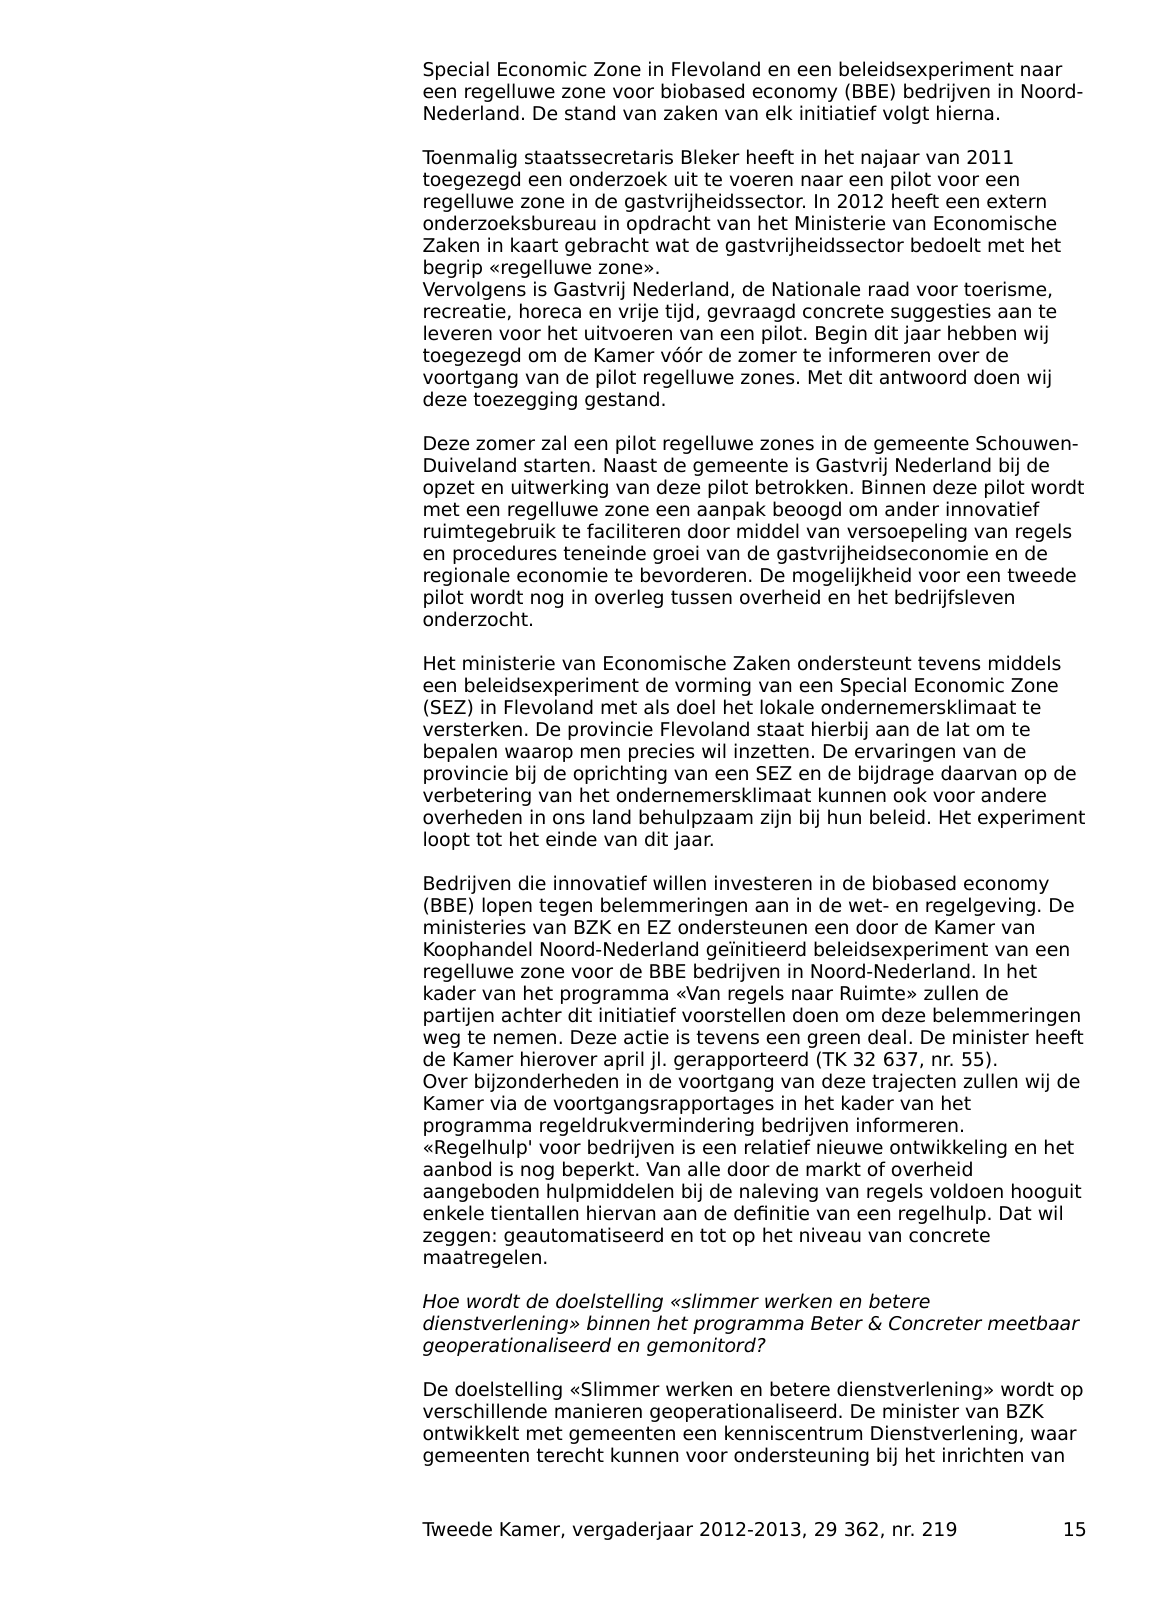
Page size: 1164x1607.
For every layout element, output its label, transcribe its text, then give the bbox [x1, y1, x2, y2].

text «Regelhulp' voor bedrijven is een relatief nieuwe ontwikkeling en het aanbod is nog beperkt. Van alle door de markt of overheid aangeboden hulpmiddelen bij de naleving van regels voldoen hooguit enkele tientallen hiervan aan de definitie van een regelhulp. Dat wil zeggen: geautomatiseerd en tot op het niveau van concrete maatregelen. [422, 1137, 1087, 1269]
text Special Economic Zone in Flevoland en een beleidsexperiment naar een regelluwe zone voor biobased economy (BBE) bedrijven in Noord-Nederland. De stand van zaken van elk initiatief volgt hierna. [422, 59, 1087, 125]
text Toenmalig staatssecretaris Bleker heeft in het najaar van 2011 toegezegd een onderzoek uit te voeren naar een pilot voor een regelluwe zone in de gastvrijheidssector. In 2012 heeft een extern onderzoeksbureau in opdracht van het Ministerie van Economische Zaken in kaart gebracht wat de gastvrijheidssector bedoelt met het begrip «regelluwe zone». [422, 147, 1087, 279]
text Deze zomer zal een pilot regelluwe zones in de gemeente Schouwen-Duiveland starten. Naast de gemeente is Gastvrij Nederland bij de opzet en uitwerking van deze pilot betrokken. Binnen deze pilot wordt met een regelluwe zone een aanpak beoogd om ander innovatief ruimtegebruik te faciliteren door middel van versoepeling van regels en procedures teneinde groei van de gastvrijheidseconomie en de regionale economie te bevorderen. De mogelijkheid voor een tweede pilot wordt nog in overleg tussen overheid en het bedrijfsleven onderzocht. [422, 433, 1087, 631]
text Het ministerie van Economische Zaken ondersteunt tevens middels een beleidsexperiment de vorming van een Special Economic Zone (SEZ) in Flevoland met als doel het lokale ondernemersklimaat te versterken. De provincie Flevoland staat hierbij aan de lat om te bepalen waarop men precies wil inzetten. De ervaringen van de provincie bij de oprichting van een SEZ en de bijdrage daarvan op de verbetering van het ondernemersklimaat kunnen ook voor andere overheden in ons land behulpzaam zijn bij hun beleid. Het experiment loopt tot het einde van dit jaar. [422, 653, 1087, 851]
text Hoe wordt de doelstelling «slimmer werken en betere dienstverlening» binnen het programma Beter & Concreter meetbaar geoperationaliseerd en gemonitord? [422, 1291, 1087, 1357]
text Vervolgens is Gastvrij Nederland, de Nationale raad voor toerisme, recreatie, horeca en vrije tijd, gevraagd concrete suggesties aan te leveren voor het uitvoeren van een pilot. Begin dit jaar hebben wij toegezegd om de Kamer vóór de zomer te informeren over de voortgang van de pilot regelluwe zones. Met dit antwoord doen wij deze toezegging gestand. [422, 279, 1087, 411]
text De doelstelling «Slimmer werken en betere dienstverlening» wordt op verschillende manieren geoperationaliseerd. De minister van BZK ontwikkelt met gemeenten een kenniscentrum Dienstverlening, waar gemeenten terecht kunnen voor ondersteuning bij het inrichten van [422, 1379, 1087, 1467]
text Over bijzonderheden in de voortgang van deze trajecten zullen wij de Kamer via de voortgangsrapportages in het kader van het programma regeldrukvermindering bedrijven informeren. [422, 1071, 1087, 1137]
text Bedrijven die innovatief willen investeren in de biobased economy (BBE) lopen tegen belemmeringen aan in de wet- en regelgeving. De ministeries van BZK en EZ ondersteunen een door de Kamer van Koophandel Noord-Nederland geïnitieerd beleidsexperiment van een regelluwe zone voor de BBE bedrijven in Noord-Nederland. In het kader van het programma «Van regels naar Ruimte» zullen de partijen achter dit initiatief voorstellen doen om deze belemmeringen weg te nemen. Deze actie is tevens een green deal. De minister heeft de Kamer hierover april jl. gerapporteerd (TK 32 637, nr. 55). [422, 873, 1087, 1071]
